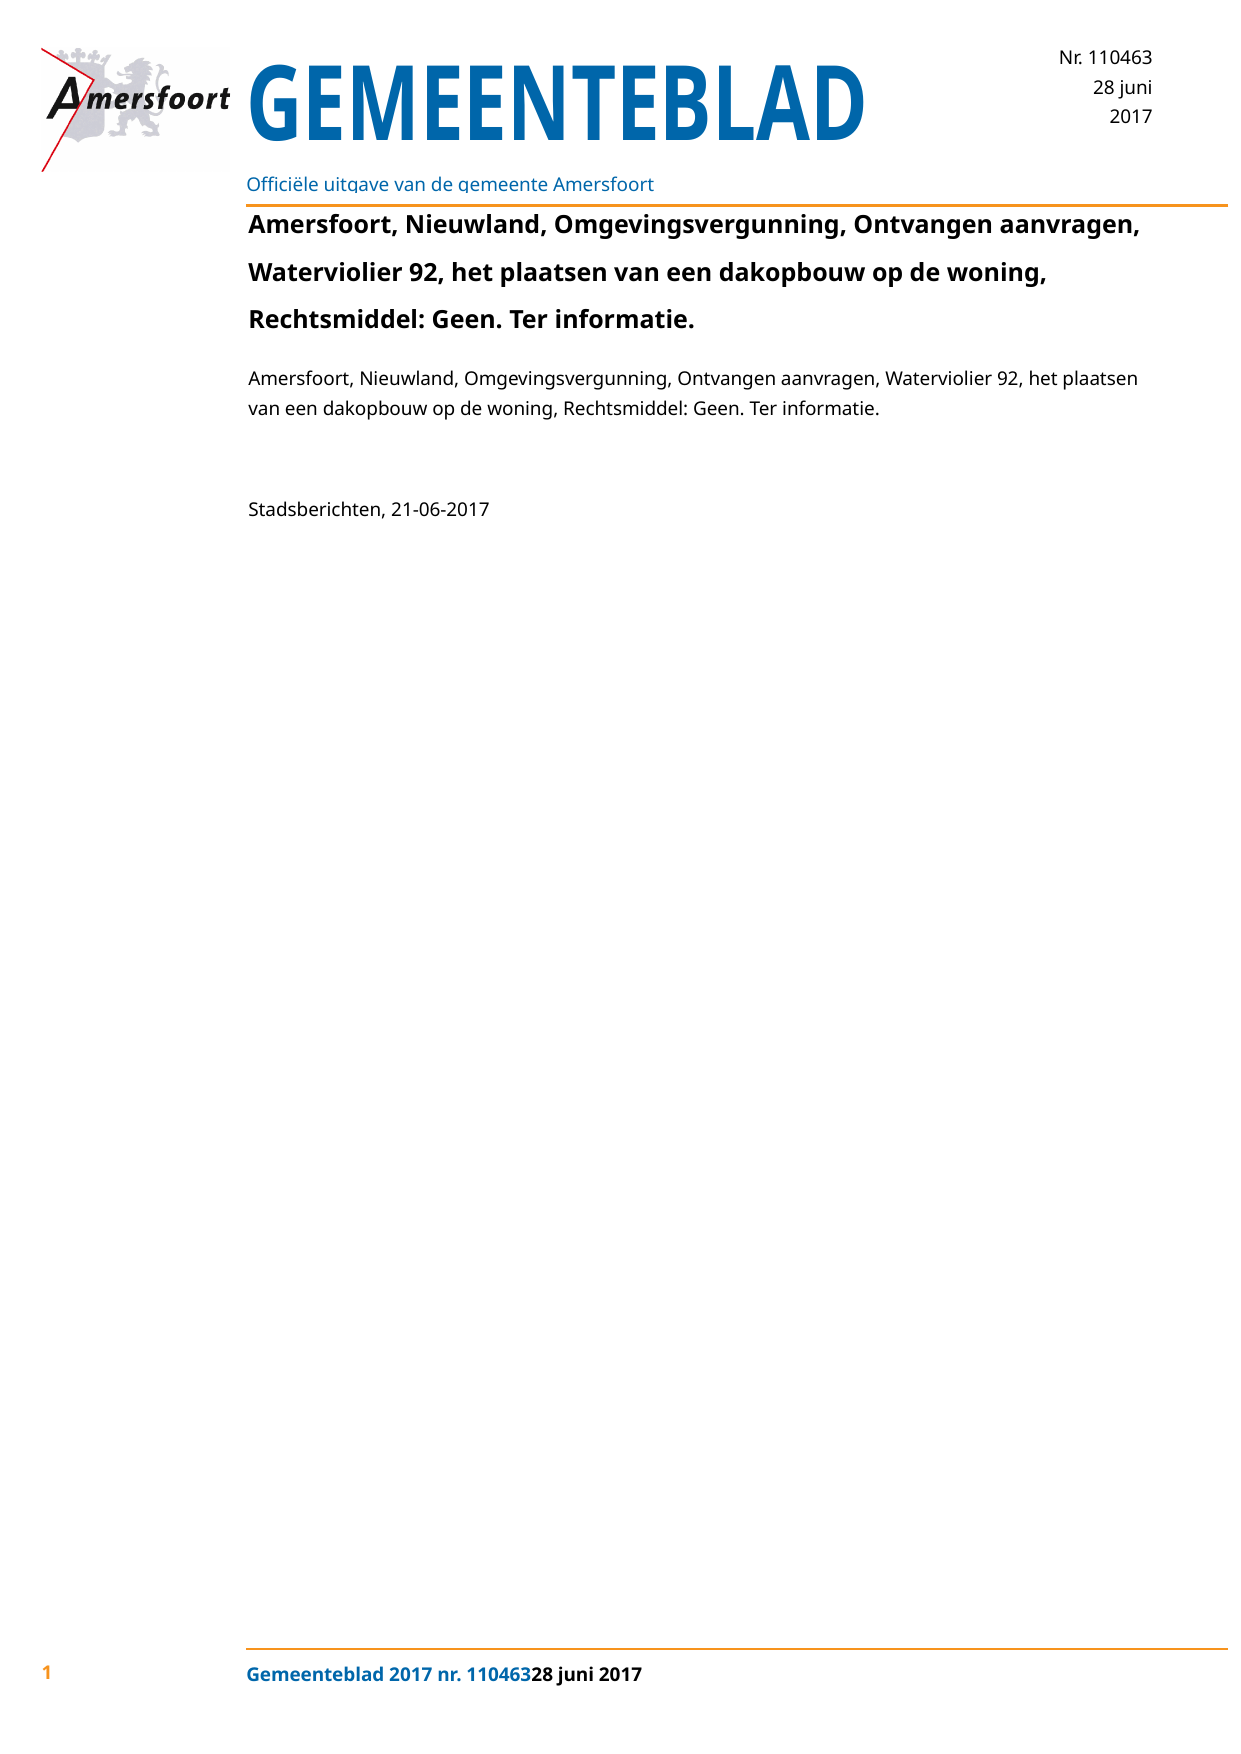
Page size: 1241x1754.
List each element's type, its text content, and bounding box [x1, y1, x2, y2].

text Stadsberichten, 21-06-2017 [248, 496, 1152, 522]
picture [41, 47, 231, 172]
text Amersfoort, Nieuwland, Omgevingsvergunning, Ontvangen aanvragen, Waterviolier 92, het plaatsen van een dakopbouw op de woning, Rechtsmiddel: Geen. Ter informatie. [248, 207, 1152, 336]
text Amersfoort, Nieuwland, Omgevingsvergunning, Ontvangen aanvragen, Waterviolier 92, het plaatsen van een dakopbouw op de woning, Rechtsmiddel: Geen. Ter informatie. [248, 366, 1152, 421]
